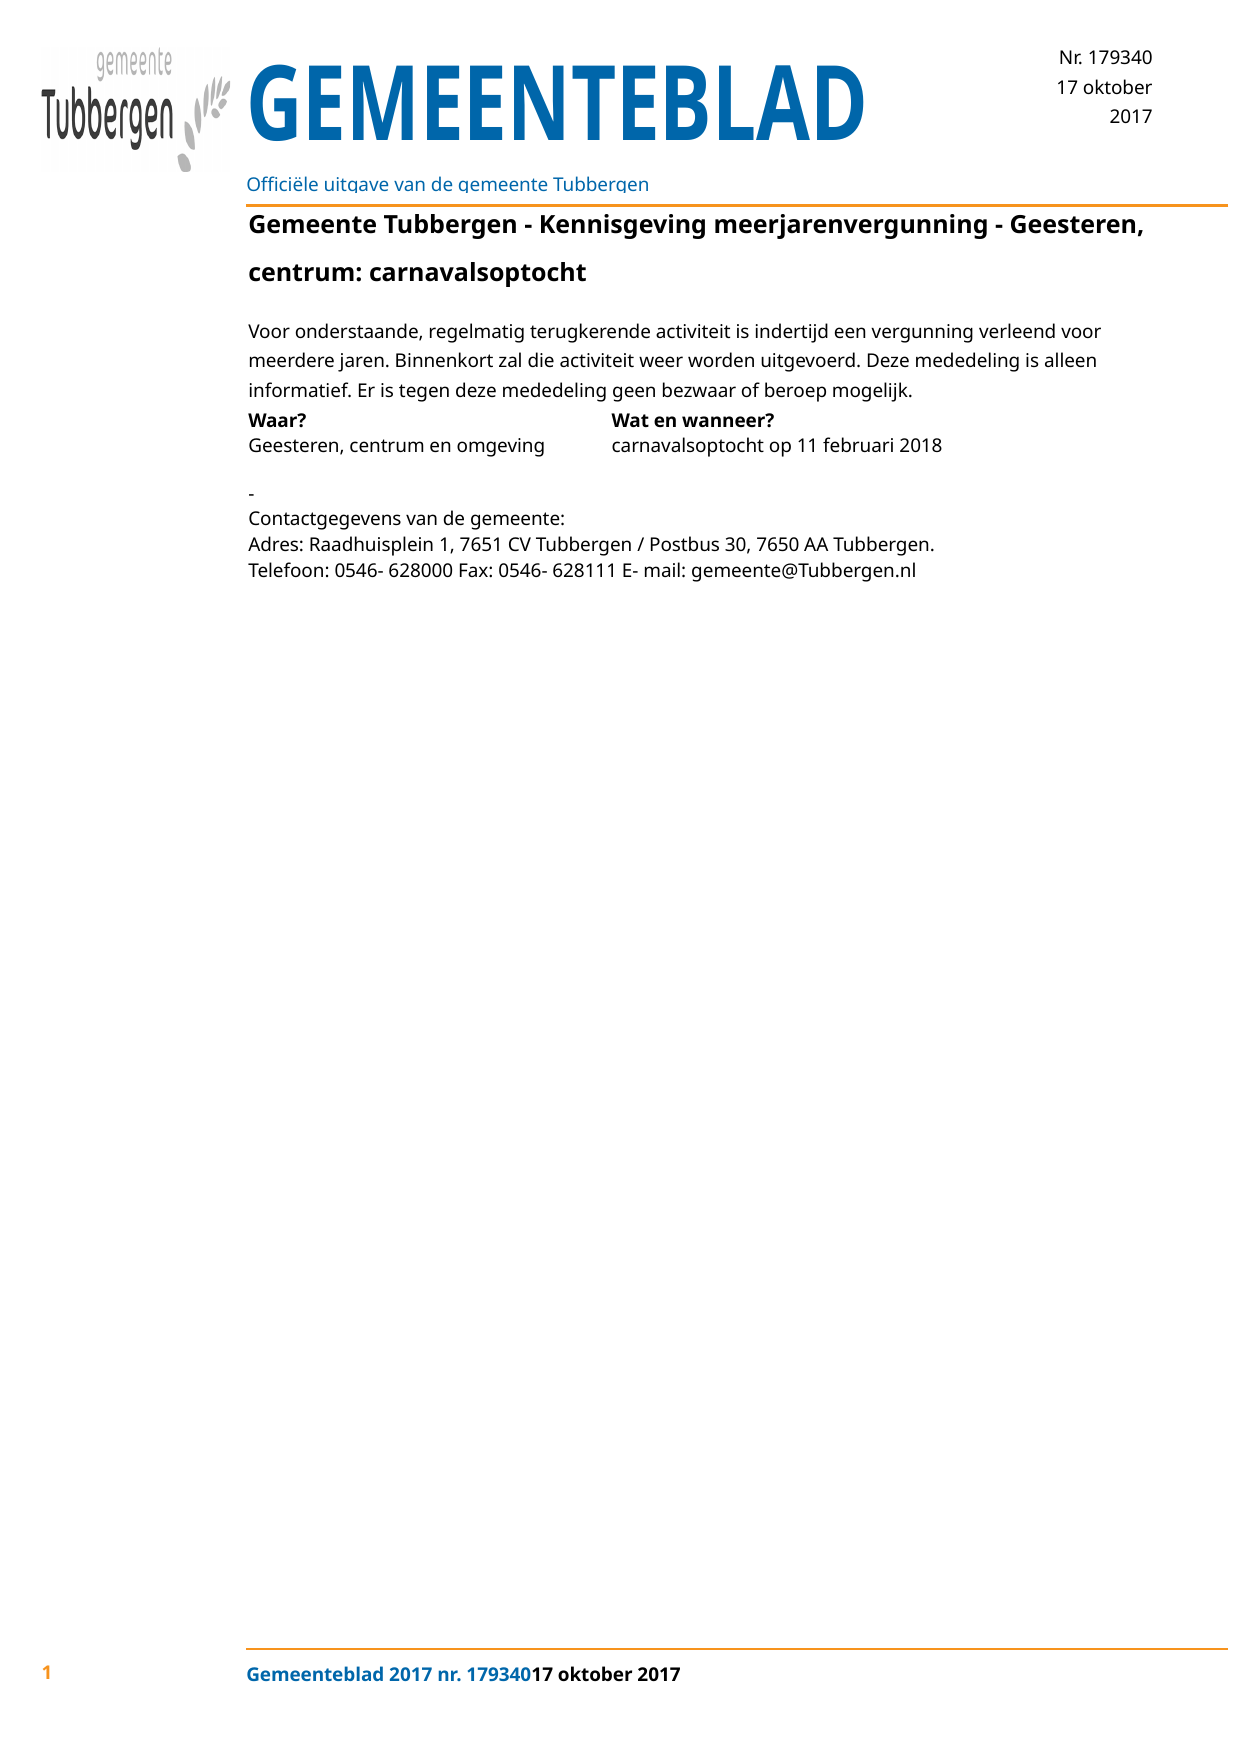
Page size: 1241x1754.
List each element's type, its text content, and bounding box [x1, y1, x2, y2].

text Telefoon: 0546- 628000 Fax: 0546- 628111 E- mail: gemeente@Tubbergen.nl [248, 557, 1152, 583]
text Adres: Raadhuisplein 1, 7651 CV Tubbergen / Postbus 30, 7650 AA Tubbergen. [248, 531, 1152, 557]
text Contactgegevens van de gemeente: [248, 505, 1152, 531]
text Voor onderstaande, regelmatig terugkerende activiteit is indertijd een vergunning verleend voor meerdere jaren. Binnenkort zal die activiteit weer worden uitgevoerd. Deze mededeling is alleen informatief. Er is tegen deze mededeling geen bezwaar of beroep mogelijk. [248, 318, 1152, 403]
table_cell carnavalsoptocht op 11 februari 2018 [611, 433, 1152, 458]
text - [248, 480, 1152, 505]
picture [41, 47, 231, 172]
table_cell Geesteren, centrum en omgeving [248, 433, 611, 458]
table_header Wat en wanneer? [611, 407, 1152, 432]
table_header Waar? [248, 407, 611, 432]
text Gemeente Tubbergen - Kennisgeving meerjarenvergunning - Geesteren, centrum: carnavalsoptocht [248, 207, 1152, 288]
